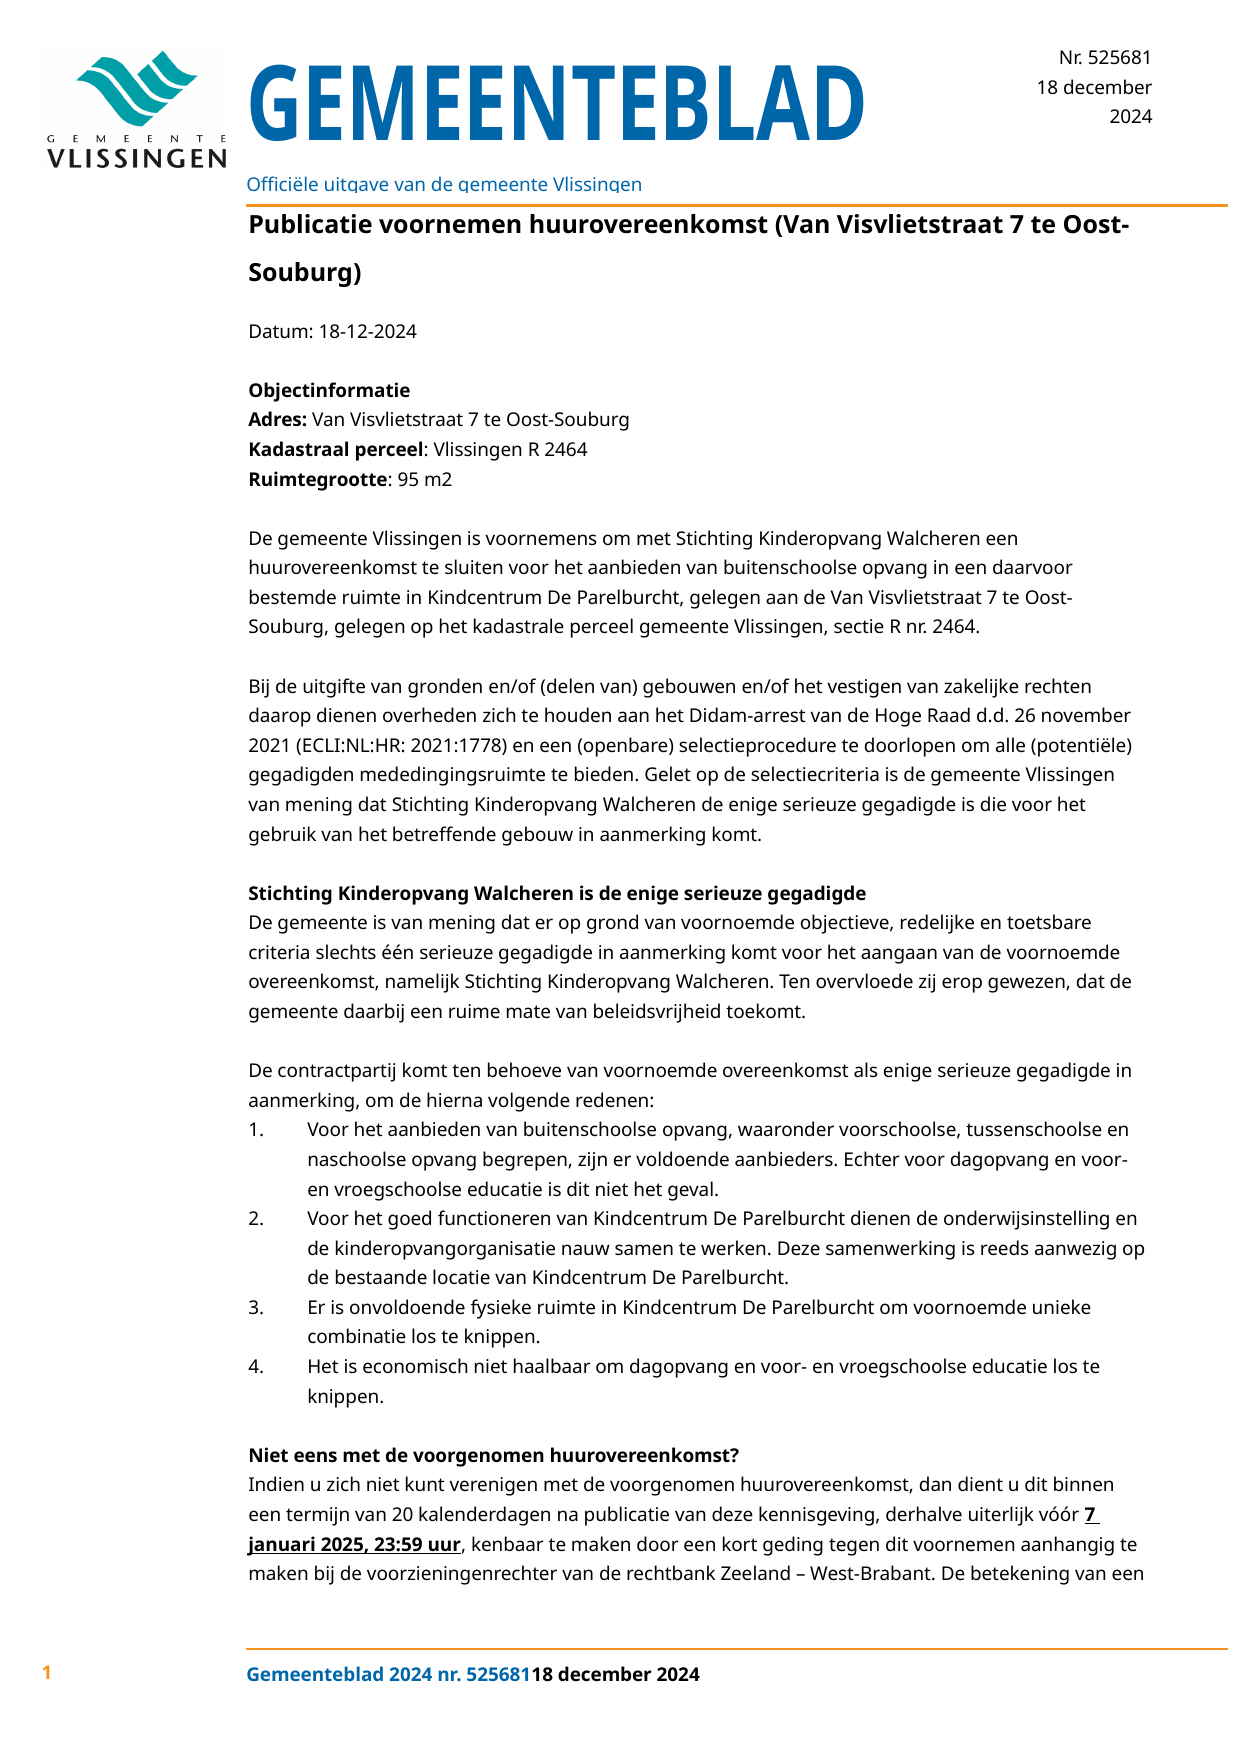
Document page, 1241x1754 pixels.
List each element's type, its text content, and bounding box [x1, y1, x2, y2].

text De gemeente Vlissingen is voornemens om met Stichting Kinderopvang Walcheren een huurovereenkomst te sluiten voor het aanbieden van buitenschoolse opvang in een daarvoor bestemde ruimte in Kindcentrum De Parelburcht, gelegen aan de Van Visvlietstraat 7 te Oost-Souburg, gelegen op het kadastrale perceel gemeente Vlissingen, sectie R nr. 2464. [248, 525, 1152, 639]
text Ruimtegrootte: 95 m2 [248, 466, 1152, 492]
list Voor het goed functioneren van Kindcentrum De Parelburcht dienen de onderwijsinstelling en de kinderopvangorganisatie nauw samen te werken. Deze samenwerking is reeds aanwezig op de bestaande locatie van Kindcentrum De Parelburcht. [248, 1205, 1152, 1290]
text Publicatie voornemen huurovereenkomst (Van Visvlietstraat 7 te Oost-Souburg) [248, 207, 1152, 288]
text Kadastraal perceel: Vlissingen R 2464 [248, 436, 1152, 462]
text Datum: 18-12-2024 [248, 318, 1152, 344]
text Objectinformatie [248, 377, 1152, 403]
list Het is economisch niet haalbaar om dagopvang en voor- en vroegschoolse educatie los te knippen. [248, 1353, 1152, 1409]
list Er is onvoldoende fysieke ruimte in Kindcentrum De Parelburcht om voornoemde unieke combinatie los te knippen. [248, 1294, 1152, 1349]
text Indien u zich niet kunt verenigen met de voorgenomen huurovereenkomst, dan dient u dit binnen een termijn van 20 kalenderdagen na publicatie van deze kennisgeving, derhalve uiterlijk vóór 7 januari 2025, 23:59 uur, kenbaar te maken door een kort geding tegen dit voornemen aanhangig te maken bij de voorzieningenrechter van de rechtbank Zeeland – West-Brabant. De betekening van een [248, 1472, 1152, 1586]
text De contractpartij komt ten behoeve van voornoemde overeenkomst als enige serieuze gegadigde in aanmerking, om de hierna volgende redenen: [248, 1057, 1152, 1113]
text De gemeente is van mening dat er op grond van voornoemde objectieve, redelijke en toetsbare criteria slechts één serieuze gegadigde in aanmerking komt voor het aangaan van de voornoemde overeenkomst, namelijk Stichting Kinderopvang Walcheren. Ten overvloede zij erop gewezen, dat de gemeente daarbij een ruime mate van beleidsvrijheid toekomt. [248, 909, 1152, 1024]
picture [41, 47, 231, 172]
list Voor het aanbieden van buitenschoolse opvang, waaronder voorschoolse, tussenschoolse en naschoolse opvang begrepen, zijn er voldoende aanbieders. Echter voor dagopvang en voor- en vroegschoolse educatie is dit niet het geval. [248, 1117, 1152, 1202]
text Bij de uitgifte van gronden en/of (delen van) gebouwen en/of het vestigen van zakelijke rechten daarop dienen overheden zich te houden aan het Didam-arrest van de Hoge Raad d.d. 26 november 2021 (ECLI:NL:HR: 2021:1778) en een (openbare) selectieprocedure te doorlopen om alle (potentiële) gegadigden mededingingsruimte te bieden. Gelet op de selectiecriteria is de gemeente Vlissingen van mening dat Stichting Kinderopvang Walcheren de enige serieuze gegadigde is die voor het gebruik van het betreffende gebouw in aanmerking komt. [248, 673, 1152, 847]
text Adres: Van Visvlietstraat 7 te Oost-Souburg [248, 407, 1152, 432]
text Stichting Kinderopvang Walcheren is de enige serieuze gegadigde [248, 880, 1152, 906]
text Niet eens met de voorgenomen huurovereenkomst? [248, 1442, 1152, 1468]
